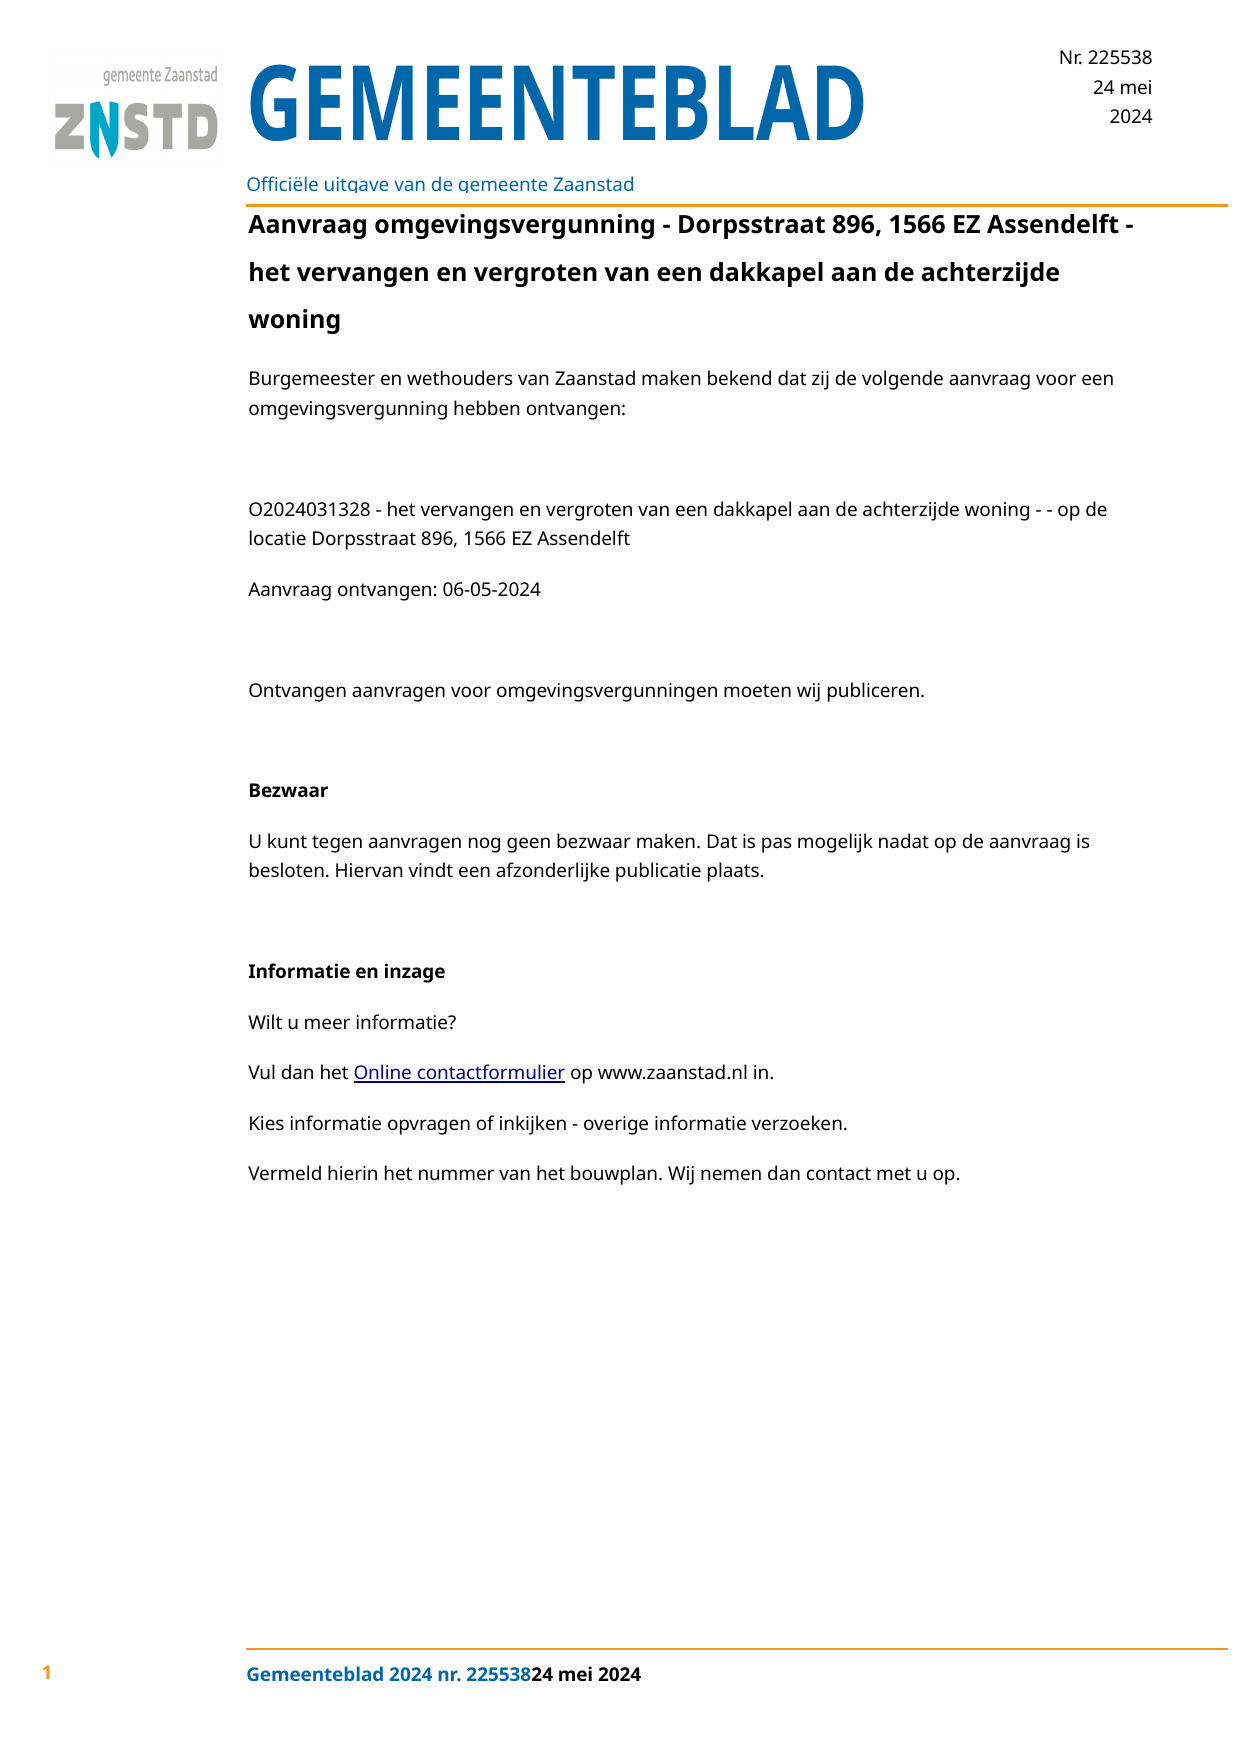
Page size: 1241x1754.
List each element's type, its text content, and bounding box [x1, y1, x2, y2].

text Ontvangen aanvragen voor omgevingsvergunningen moeten wij publiceren. [248, 677, 1152, 702]
text Aanvraag omgevingsvergunning - Dorpsstraat 896, 1566 EZ Assendelft - het vervangen en vergroten van een dakkapel aan de achterzijde woning [248, 207, 1152, 336]
text Informatie en inzage [248, 958, 1152, 984]
text U kunt tegen aanvragen nog geen bezwaar maken. Dat is pas mogelijk nadat op de aanvraag is besloten. Hiervan vindt een afzonderlijke publicatie plaats. [248, 828, 1152, 883]
text Kies informatie opvragen of inkijken - overige informatie verzoeken. [248, 1110, 1152, 1135]
text O2024031328 - het vervangen en vergroten van een dakkapel aan de achterzijde woning - - op de locatie Dorpsstraat 896, 1566 EZ Assendelft [248, 496, 1152, 551]
picture [41, 47, 231, 172]
text Burgemeester en wethouders van Zaanstad maken bekend dat zij de volgende aanvraag voor een omgevingsvergunning hebben ontvangen: [248, 366, 1152, 421]
text Bezwaar [248, 778, 1152, 803]
text Vul dan het Online contactformulier op www.zaanstad.nl in. [248, 1059, 1152, 1085]
text Vermeld hierin het nummer van het bouwplan. Wij nemen dan contact met u op. [248, 1160, 1152, 1186]
text Wilt u meer informatie? [248, 1009, 1152, 1034]
text Aanvraag ontvangen: 06-05-2024 [248, 576, 1152, 602]
